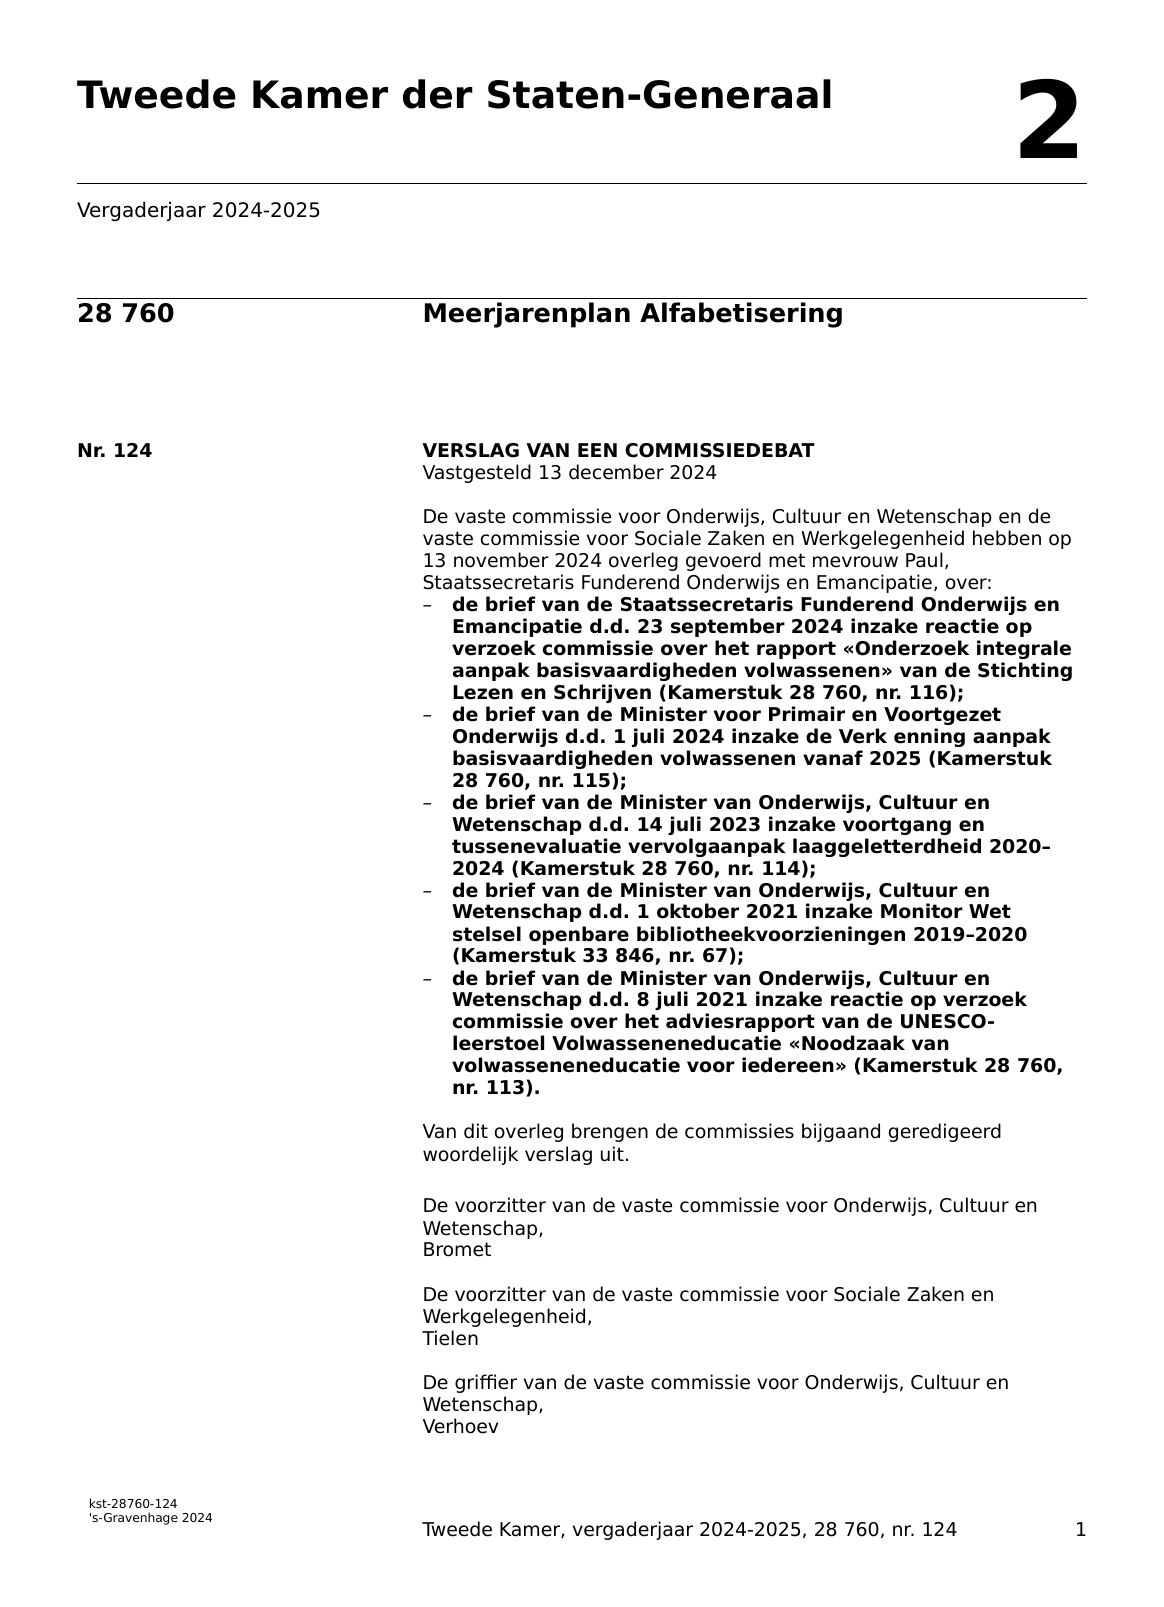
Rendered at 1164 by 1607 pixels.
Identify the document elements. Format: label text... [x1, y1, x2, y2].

text – de brief van de Minister voor Primair en Voortgezet Onderwijs d.d. 1 juli 2024 inzake de Verk enning aanpak basisvaardigheden volwassenen vanaf 2025 (Kamerstuk 28 760, nr. 115); [422, 704, 1087, 792]
text kst-28760-124 [88, 1497, 323, 1511]
text 's-Gravenhage 2024 [88, 1511, 323, 1525]
text De voorzitter van de vaste commissie voor Onderwijs, Cultuur en Wetenschap, Bromet [422, 1195, 1087, 1261]
text De griffier van de vaste commissie voor Onderwijs, Cultuur en Wetenschap, Verhoev [422, 1372, 1087, 1438]
text – de brief van de Minister van Onderwijs, Cultuur en Wetenschap d.d. 14 juli 2023 inzake voortgang en tussenevaluatie vervolgaanpak laaggeletterdheid 2020–2024 (Kamerstuk 28 760, nr. 114); [422, 792, 1087, 879]
table_cell Vergaderjaar 2024-2025 [77, 184, 1087, 298]
subtitle 28 760 Meerjarenplan Alfabetisering [77, 299, 1087, 329]
text Van dit overleg brengen de commissies bijgaand geredigeerd woordelijk verslag uit. [422, 1121, 1087, 1165]
subtitle Nr. 124 VERSLAG VAN EEN COMMISSIEDEBAT [77, 440, 1087, 462]
text De voorzitter van de vaste commissie voor Sociale Zaken en Werkgelegenheid, Tielen [422, 1283, 1087, 1349]
text – de brief van de Minister van Onderwijs, Cultuur en Wetenschap d.d. 1 oktober 2021 inzake Monitor Wet stelsel openbare bibliotheekvoorzieningen 2019–2020 (Kamerstuk 33 846, nr. 67); [422, 879, 1087, 967]
table_header 2 [886, 59, 1087, 183]
table_header Tweede Kamer der Staten-Generaal [77, 59, 886, 183]
text – de brief van de Minister van Onderwijs, Cultuur en Wetenschap d.d. 8 juli 2021 inzake reactie op verzoek commissie over het adviesrapport van de UNESCO-leerstoel Volwasseneneducatie «Noodzaak van volwasseneneducatie voor iedereen» (Kamerstuk 28 760, nr. 113). [422, 967, 1087, 1099]
text – de brief van de Staatssecretaris Funderend Onderwijs en Emancipatie d.d. 23 september 2024 inzake reactie op verzoek commissie over het rapport «Onderzoek integrale aanpak basisvaardigheden volwassenen» van de Stichting Lezen en Schrijven (Kamerstuk 28 760, nr. 116); [422, 594, 1087, 704]
text Vastgesteld 13 december 2024 [422, 462, 1087, 484]
text De vaste commissie voor Onderwijs, Cultuur en Wetenschap en de vaste commissie voor Sociale Zaken en Werkgelegenheid hebben op 13 november 2024 overleg gevoerd met mevrouw Paul, Staatssecretaris Funderend Onderwijs en Emancipatie, over: [422, 506, 1087, 594]
